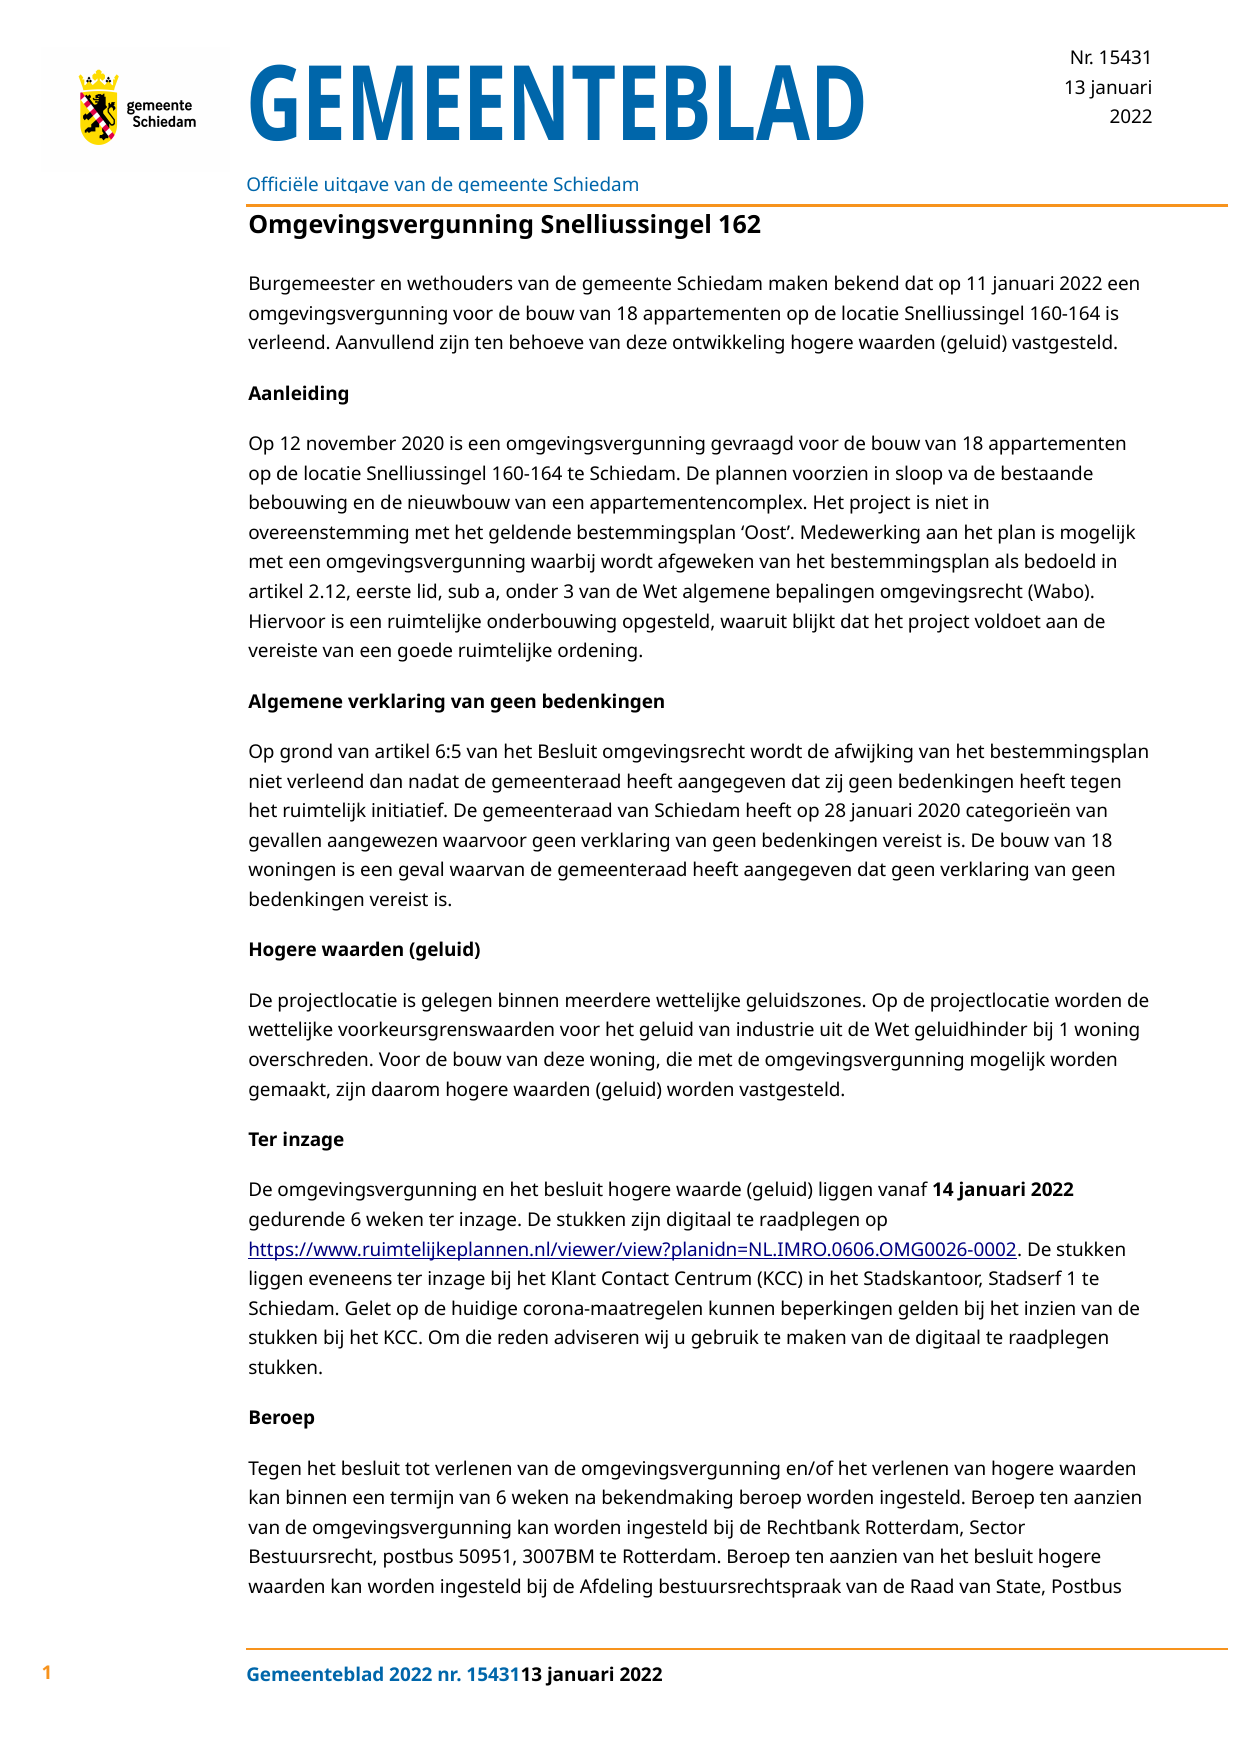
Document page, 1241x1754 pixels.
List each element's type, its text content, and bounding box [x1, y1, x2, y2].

text Beroep [248, 1404, 1152, 1430]
text Op grond van artikel 6:5 van het Besluit omgevingsrecht wordt de afwijking van het bestemmingsplan niet verleend dan nadat de gemeenteraad heeft aangegeven dat zij geen bedenkingen heeft tegen het ruimtelijk initiatief. De gemeenteraad van Schiedam heeft op 28 januari 2020 categorieën van gevallen aangewezen waarvoor geen verklaring van geen bedenkingen vereist is. De bouw van 18 woningen is een geval waarvan de gemeenteraad heeft aangegeven dat geen verklaring van geen bedenkingen vereist is. [248, 738, 1152, 912]
text Aanleiding [248, 380, 1152, 406]
text De projectlocatie is gelegen binnen meerdere wettelijke geluidszones. Op de projectlocatie worden de wettelijke voorkeursgrenswaarden voor het geluid van industrie uit de Wet geluidhinder bij 1 woning overschreden. Voor de bouw van deze woning, die met de omgevingsvergunning mogelijk worden gemaakt, zijn daarom hogere waarden (geluid) worden vastgesteld. [248, 987, 1152, 1101]
text Tegen het besluit tot verlenen van de omgevingsvergunning en/of het verlenen van hogere waarden kan binnen een termijn van 6 weken na bekendmaking beroep worden ingesteld. Beroep ten aanzien van de omgevingsvergunning kan worden ingesteld bij de Rechtbank Rotterdam, Sector Bestuursrecht, postbus 50951, 3007BM te Rotterdam. Beroep ten aanzien van het besluit hogere waarden kan worden ingesteld bij de Afdeling bestuursrechtspraak van de Raad van State, Postbus [248, 1455, 1152, 1599]
picture [41, 47, 231, 172]
text Algemene verklaring van geen bedenkingen [248, 688, 1152, 713]
text Burgemeester en wethouders van de gemeente Schiedam maken bekend dat op 11 januari 2022 een omgevingsvergunning voor de bouw van 18 appartementen op de locatie Snelliussingel 160-164 is verleend. Aanvullend zijn ten behoeve van deze ontwikkeling hogere waarden (geluid) vastgesteld. [248, 270, 1152, 355]
text Ter inzage [248, 1126, 1152, 1152]
text Op 12 november 2020 is een omgevingsvergunning gevraagd voor de bouw van 18 appartementen op de locatie Snelliussingel 160-164 te Schiedam. De plannen voorzien in sloop va de bestaande bebouwing en de nieuwbouw van een appartementencomplex. Het project is niet in overeenstemming met het geldende bestemmingsplan ‘Oost’. Medewerking aan het plan is mogelijk met een omgevingsvergunning waarbij wordt afgeweken van het bestemmingsplan als bedoeld in artikel 2.12, eerste lid, sub a, onder 3 van de Wet algemene bepalingen omgevingsrecht (Wabo). Hiervoor is een ruimtelijke onderbouwing opgesteld, waaruit blijkt dat het project voldoet aan de vereiste van een goede ruimtelijke ordening. [248, 430, 1152, 663]
text Omgevingsvergunning Snelliussingel 162 [248, 207, 1152, 241]
text Hogere waarden (geluid) [248, 937, 1152, 962]
text De omgevingsvergunning en het besluit hogere waarde (geluid) liggen vanaf 14 januari 2022 gedurende 6 weken ter inzage. De stukken zijn digitaal te raadplegen op https://www.ruimtelijkeplannen.nl/viewer/view?planidn=NL.IMRO.0606.OMG0026-0002. De stukken liggen eveneens ter inzage bij het Klant Contact Centrum (KCC) in het Stadskantoor, Stadserf 1 te Schiedam. Gelet op de huidige corona-maatregelen kunnen beperkingen gelden bij het inzien van de stukken bij het KCC. Om die reden adviseren wij u gebruik te maken van de digitaal te raadplegen stukken. [248, 1177, 1152, 1380]
